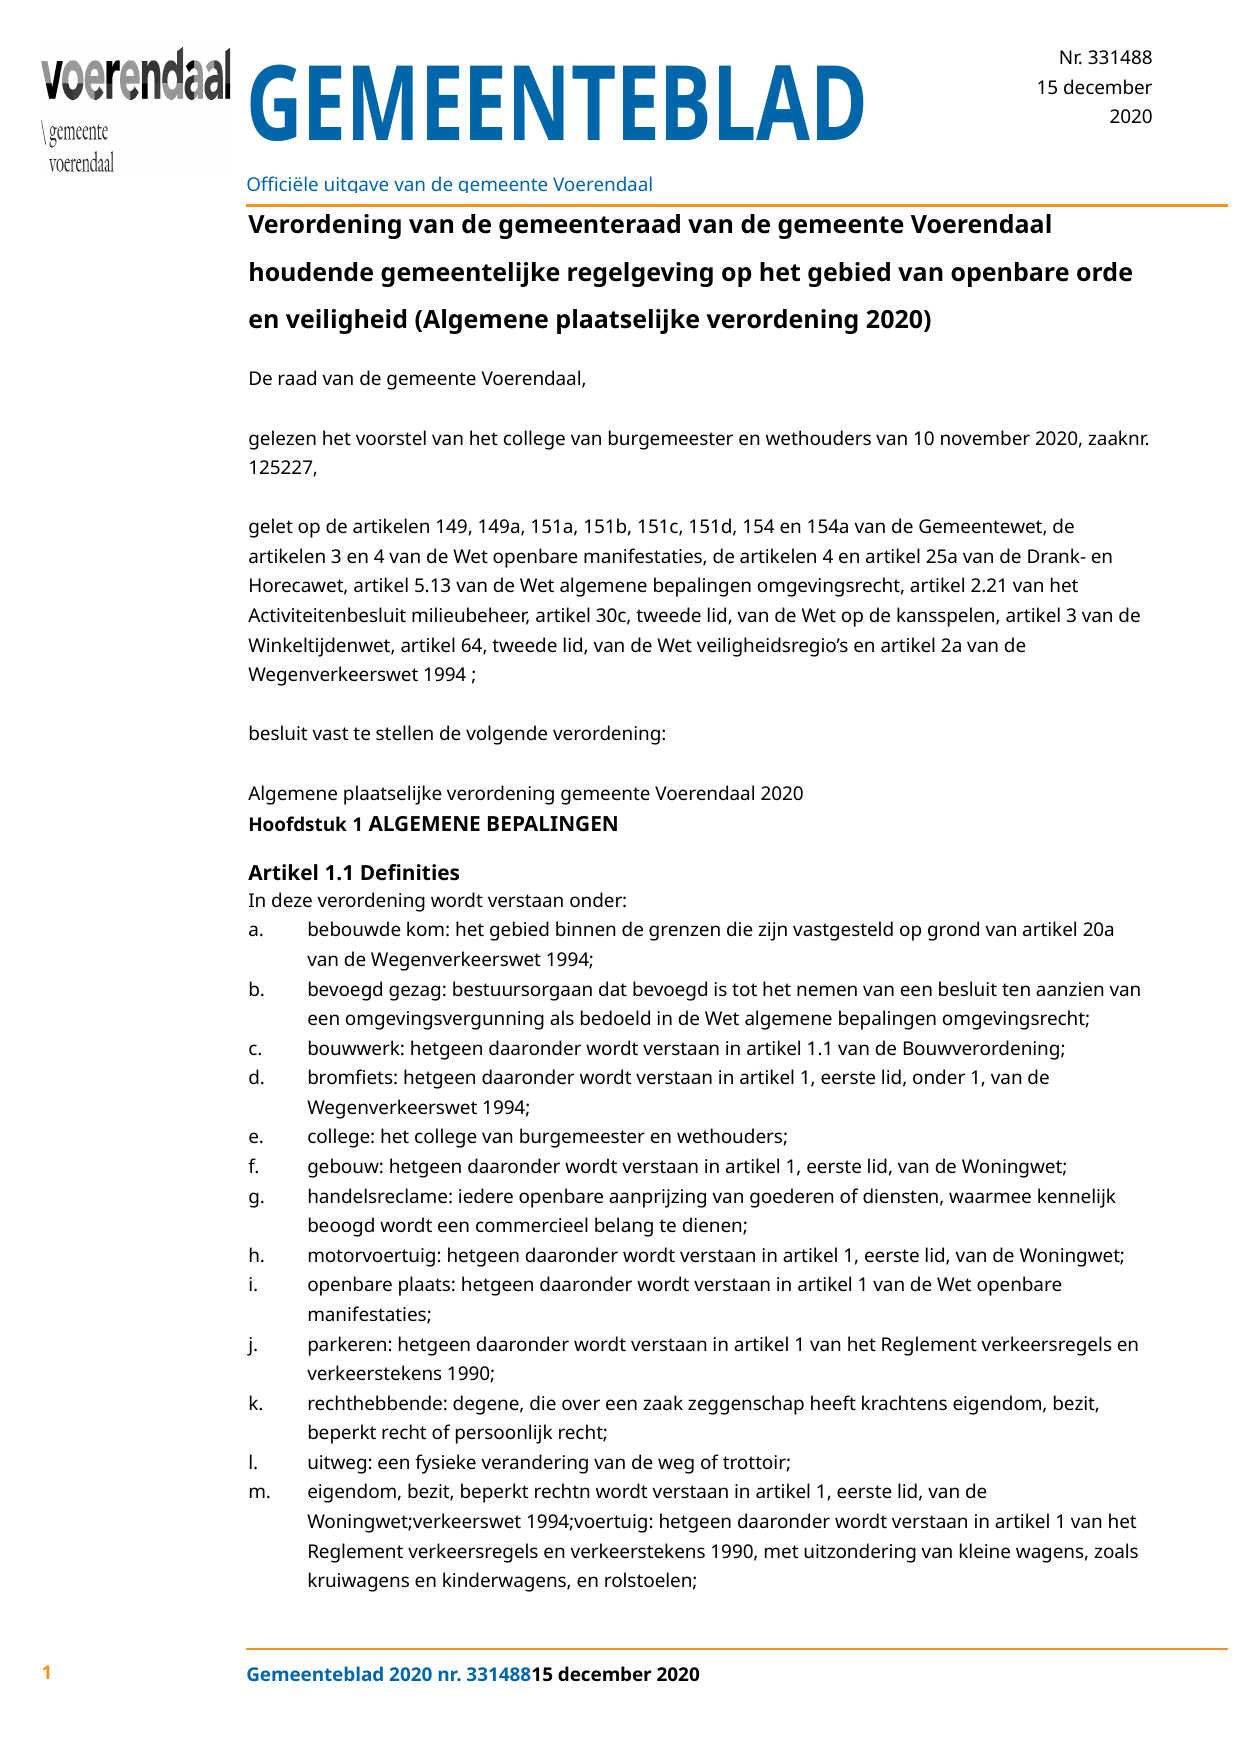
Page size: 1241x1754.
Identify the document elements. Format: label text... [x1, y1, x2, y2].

text Hoofdstuk 1 ALGEMENE BEPALINGEN [248, 809, 1152, 838]
text gelezen het voorstel van het college van burgemeester en wethouders van 10 november 2020, zaaknr. 125227, [248, 425, 1152, 480]
text Verordening van de gemeenteraad van de gemeente Voerendaal houdende gemeentelijke regelgeving op het gebied van openbare orde en veiligheid (Algemene plaatselijke verordening 2020) [248, 207, 1152, 336]
list bebouwde kom: het gebied binnen de grenzen die zijn vastgesteld op grond van artikel 20a van de Wegenverkeerswet 1994; [248, 917, 1152, 972]
list openbare plaats: hetgeen daaronder wordt verstaan in artikel 1 van de Wet openbare manifestaties; [248, 1272, 1152, 1327]
text besluit vast te stellen de volgende verordening: [248, 721, 1152, 746]
text Artikel 1.1 Definities [248, 858, 1152, 887]
list bouwwerk: hetgeen daaronder wordt verstaan in artikel 1.1 van de Bouwverordening; [248, 1035, 1152, 1061]
text Algemene plaatselijke verordening gemeente Voerendaal 2020 [248, 780, 1152, 805]
text De raad van de gemeente Voerendaal, [248, 366, 1152, 391]
list college: het college van burgemeester en wethouders; [248, 1124, 1152, 1149]
text gelet op de artikelen 149, 149a, 151a, 151b, 151c, 151d, 154 en 154a van de Gemeentewet, de artikelen 3 en 4 van de Wet openbare manifestaties, de artikelen 4 en artikel 25a van de Drank- en Horecawet, artikel 5.13 van de Wet algemene bepalingen omgevingsrecht, artikel 2.21 van het Activiteitenbesluit milieubeheer, artikel 30c, tweede lid, van de Wet op de kansspelen, artikel 3 van de Winkeltijdenwet, artikel 64, tweede lid, van de Wet veiligheidsregio’s en artikel 2a van de Wegenverkeerswet 1994 ; [248, 513, 1152, 687]
list motorvoertuig: hetgeen daaronder wordt verstaan in artikel 1, eerste lid, van de Woningwet; [248, 1242, 1152, 1268]
list uitweg: een fysieke verandering van de weg of trottoir; [248, 1449, 1152, 1475]
list gebouw: hetgeen daaronder wordt verstaan in artikel 1, eerste lid, van de Woningwet; [248, 1153, 1152, 1179]
list handelsreclame: iedere openbare aanprijzing van goederen of diensten, waarmee kennelijk beoogd wordt een commercieel belang te dienen; [248, 1183, 1152, 1238]
picture [41, 47, 231, 172]
list eigendom, bezit, beperkt rechtn wordt verstaan in artikel 1, eerste lid, van de Woningwet;verkeerswet 1994;voertuig: hetgeen daaronder wordt verstaan in artikel 1 van het Reglement verkeersregels en verkeerstekens 1990, met uitzondering van kleine wagens, zoals kruiwagens en kinderwagens, en rolstoelen; [248, 1479, 1152, 1593]
list parkeren: hetgeen daaronder wordt verstaan in artikel 1 van het Reglement verkeersregels en verkeerstekens 1990; [248, 1331, 1152, 1386]
list bromfiets: hetgeen daaronder wordt verstaan in artikel 1, eerste lid, onder 1, van de Wegenverkeerswet 1994; [248, 1064, 1152, 1120]
list bevoegd gezag: bestuursorgaan dat bevoegd is tot het nemen van een besluit ten aanzien van een omgevingsvergunning als bedoeld in de Wet algemene bepalingen omgevingsrecht; [248, 976, 1152, 1031]
list rechthebbende: degene, die over een zaak zeggenschap heeft krachtens eigendom, bezit, beperkt recht of persoonlijk recht; [248, 1390, 1152, 1445]
text In deze verordening wordt verstaan onder: [248, 887, 1152, 913]
